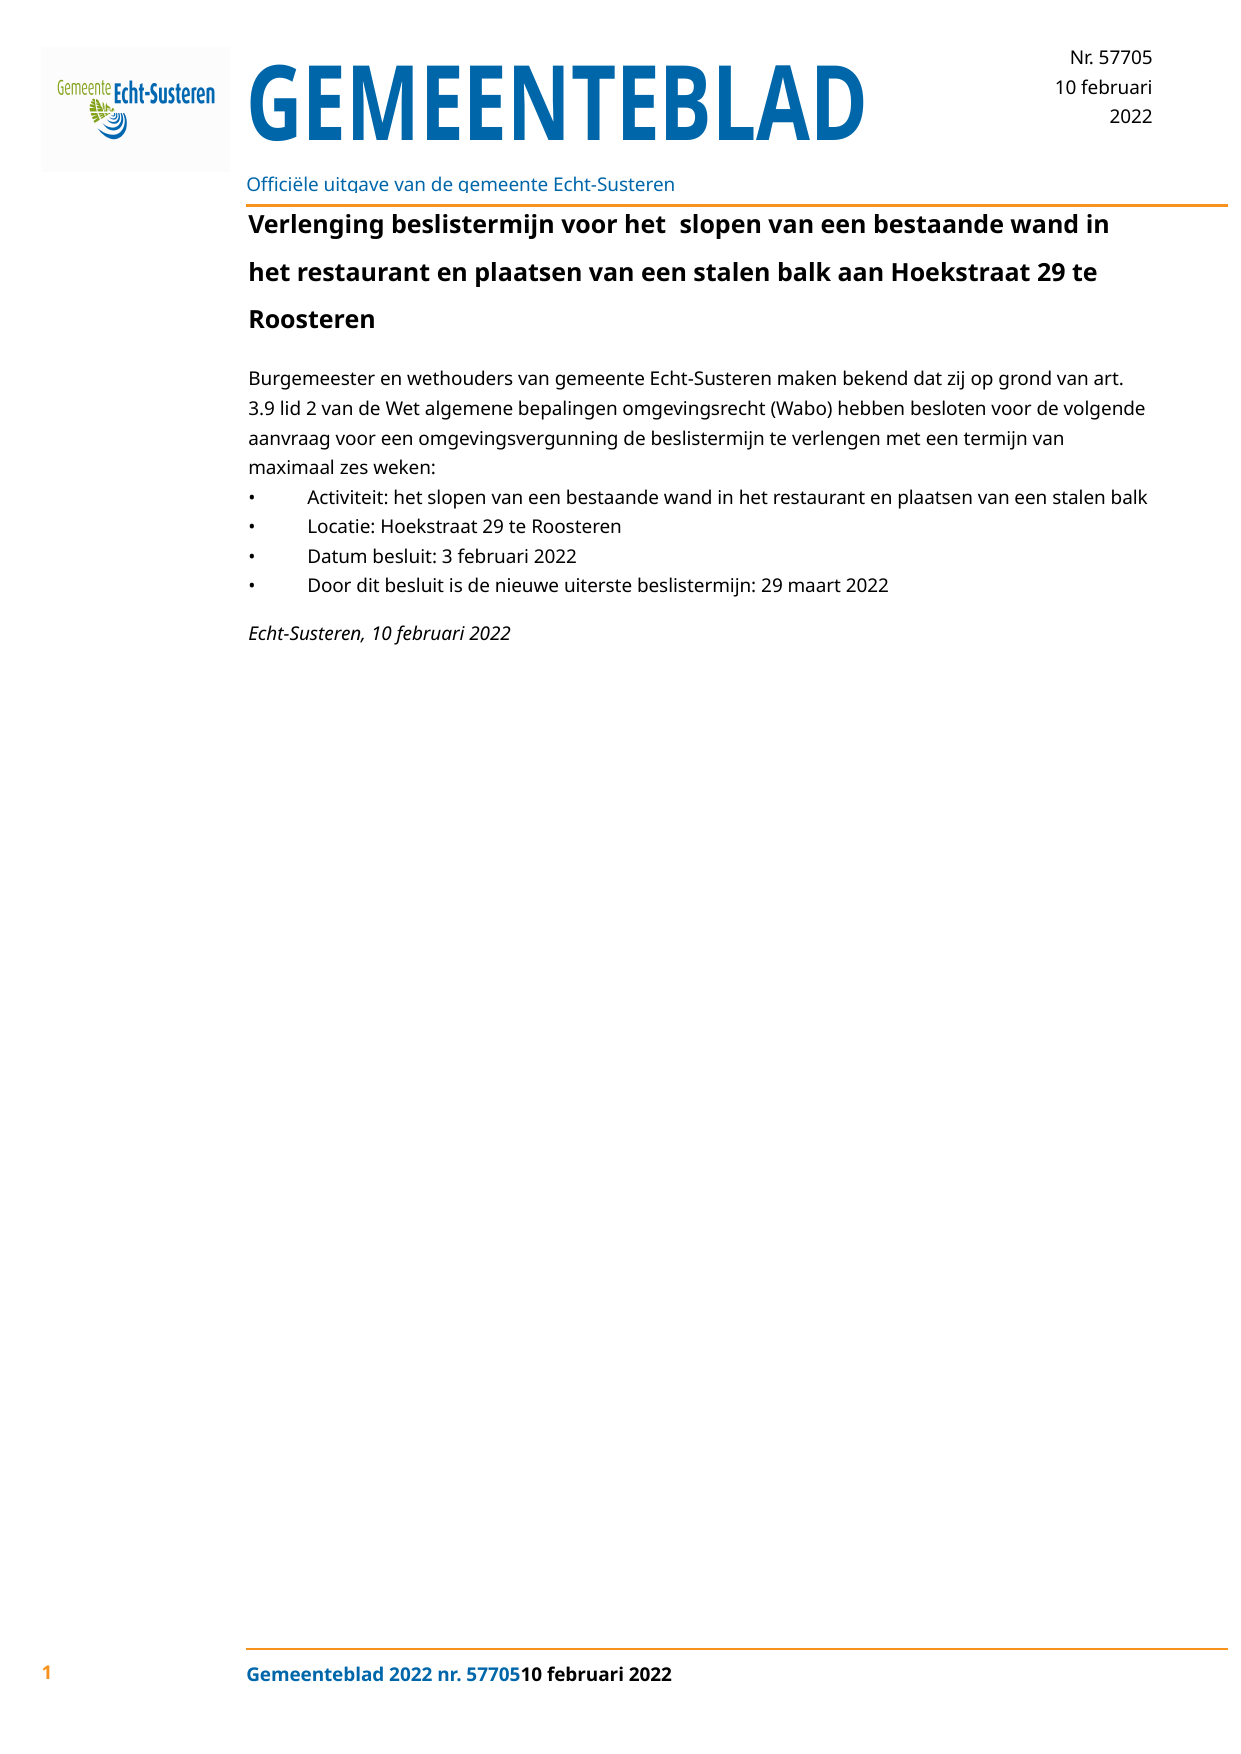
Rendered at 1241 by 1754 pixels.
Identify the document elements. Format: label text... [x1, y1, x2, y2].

list Datum besluit: 3 februari 2022 [248, 543, 1152, 569]
list Locatie: Hoekstraat 29 te Roosteren [248, 513, 1152, 539]
text Verlenging beslistermijn voor het slopen van een bestaande wand in het restaurant en plaatsen van een stalen balk aan Hoekstraat 29 te Roosteren [248, 207, 1152, 336]
text Echt-Susteren, 10 februari 2022 [248, 620, 1152, 646]
list Activiteit: het slopen van een bestaande wand in het restaurant en plaatsen van een stalen balk [248, 484, 1152, 509]
picture [41, 47, 231, 172]
list Door dit besluit is de nieuwe uiterste beslistermijn: 29 maart 2022 [248, 573, 1152, 598]
text Burgemeester en wethouders van gemeente Echt-Susteren maken bekend dat zij op grond van art. 3.9 lid 2 van de Wet algemene bepalingen omgevingsrecht (Wabo) hebben besloten voor de volgende aanvraag voor een omgevingsvergunning de beslistermijn te verlengen met een termijn van maximaal zes weken: [248, 366, 1152, 480]
